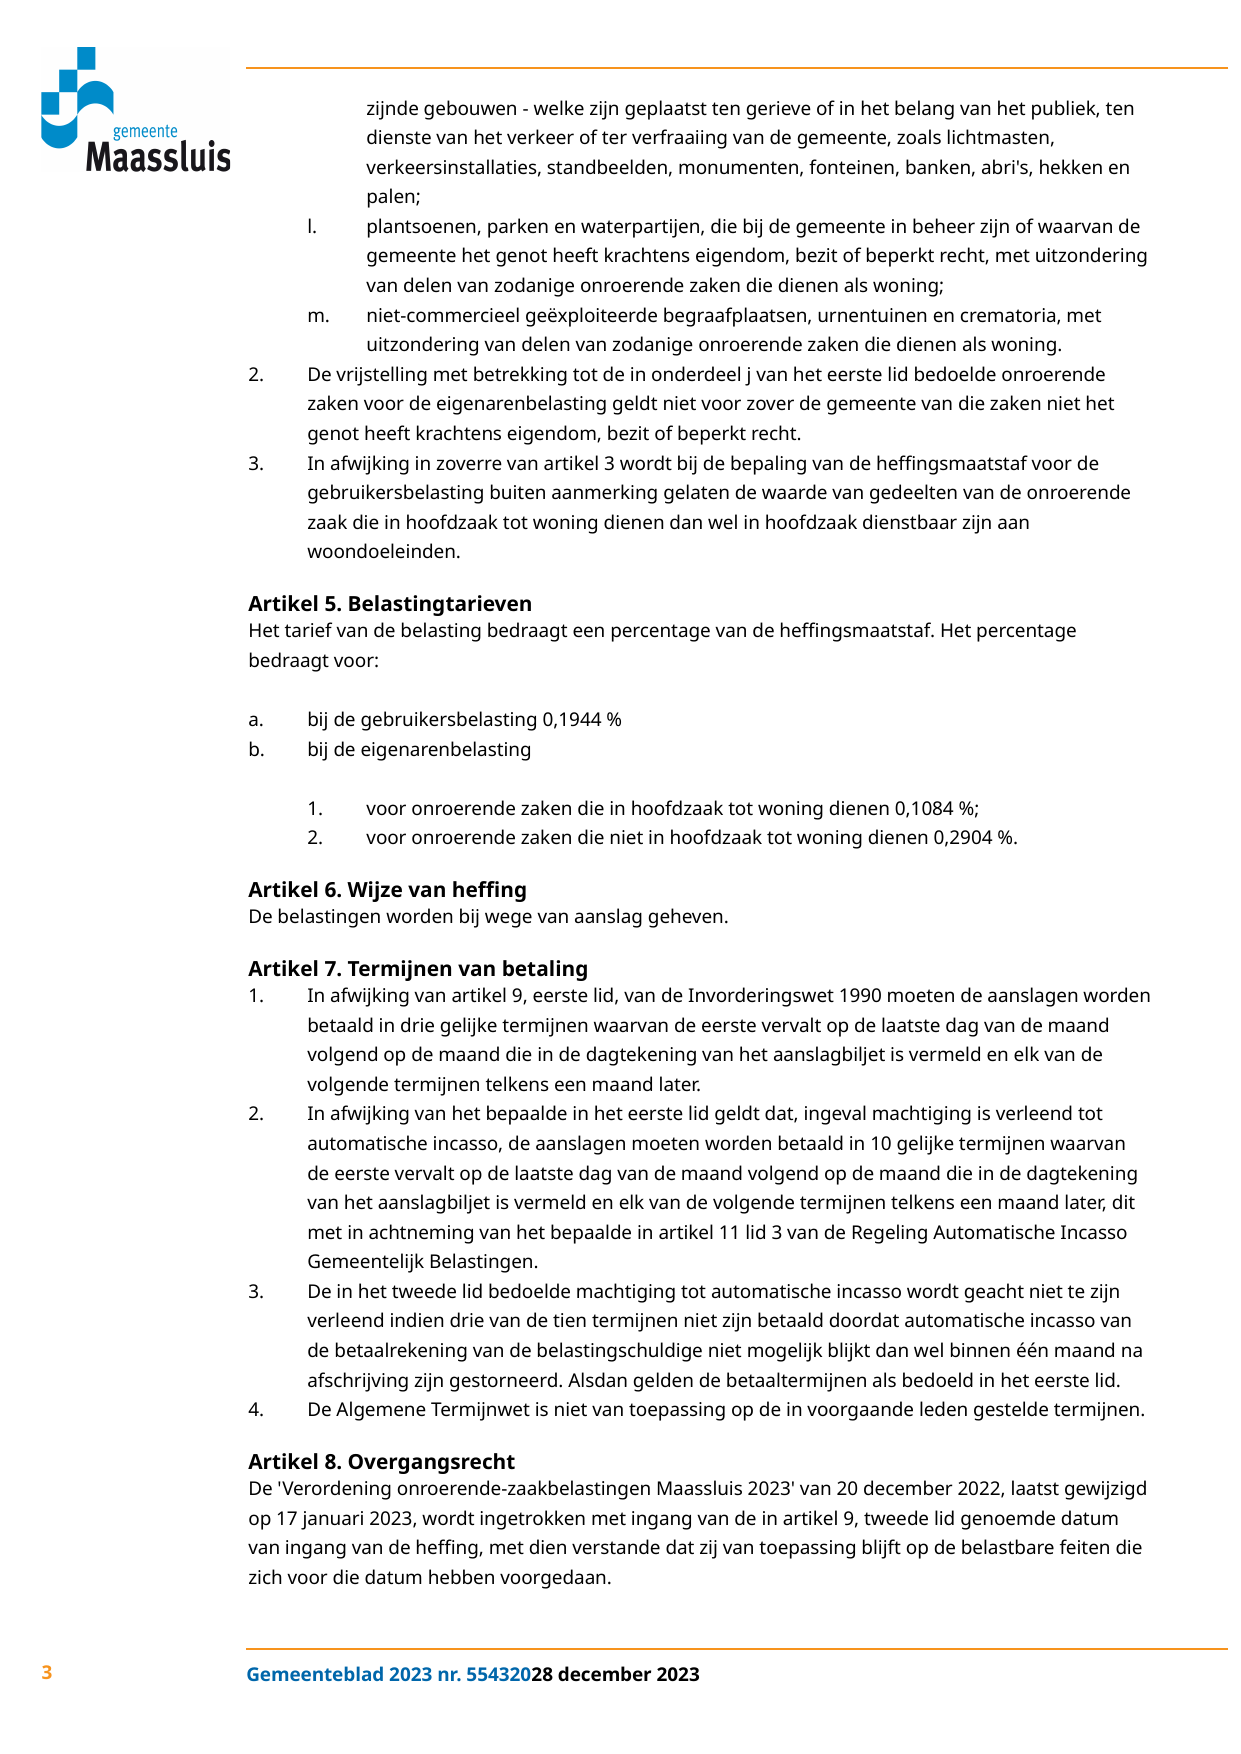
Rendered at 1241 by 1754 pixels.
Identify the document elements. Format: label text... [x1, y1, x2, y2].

list De in het tweede lid bedoelde machtiging tot automatische incasso wordt geacht niet te zijn verleend indien drie van de tien termijnen niet zijn betaald doordat automatische incasso van de betaalrekening van de belastingschuldige niet mogelijk blijkt dan wel binnen één maand na afschrijving zijn gestorneerd. Alsdan gelden de betaaltermijnen als bedoeld in het eerste lid. [248, 1278, 1152, 1392]
list De vrijstelling met betrekking tot de in onderdeel j van het eerste lid bedoelde onroerende zaken voor de eigenarenbelasting geldt niet voor zover de gemeente van die zaken niet het genot heeft krachtens eigendom, bezit of beperkt recht. [248, 361, 1152, 446]
list De Algemene Termijnwet is niet van toepassing op de in voorgaande leden gestelde termijnen. [248, 1396, 1152, 1422]
text De 'Verordening onroerende-zaakbelastingen Maassluis 2023' van 20 december 2022, laatst gewijzigd op 17 januari 2023, wordt ingetrokken met ingang van de in artikel 9, tweede lid genoemde datum van ingang van de heffing, met dien verstande dat zij van toepassing blijft op de belastbare feiten die zich voor die datum hebben voorgedaan. [248, 1475, 1152, 1590]
list bij de eigenarenbelasting [248, 736, 1152, 761]
list In afwijking van artikel 9, eerste lid, van de Invorderingswet 1990 moeten de aanslagen worden betaald in drie gelijke termijnen waarvan de eerste vervalt op de laatste dag van de maand volgend op de maand die in de dagtekening van het aanslagbiljet is vermeld en elk van de volgende termijnen telkens een maand later. [248, 982, 1152, 1097]
text Het tarief van de belasting bedraagt een percentage van de heffingsmaatstaf. Het percentage bedraagt voor: [248, 617, 1152, 673]
list In afwijking van het bepaalde in het eerste lid geldt dat, ingeval machtiging is verleend tot automatische incasso, de aanslagen moeten worden betaald in 10 gelijke termijnen waarvan de eerste vervalt op de laatste dag van de maand volgend op de maand die in de dagtekening van het aanslagbiljet is vermeld en elk van de volgende termijnen telkens een maand later, dit met in achtneming van het bepaalde in artikel 11 lid 3 van de Regeling Automatische Incasso Gemeentelijk Belastingen. [248, 1101, 1152, 1274]
picture [41, 47, 77, 92]
text De belastingen worden bij wege van aanslag geheven. [248, 903, 1152, 929]
picture [41, 47, 231, 172]
list plantsoenen, parken en waterpartijen, die bij de gemeente in beheer zijn of waarvan de gemeente het genot heeft krachtens eigendom, bezit of beperkt recht, met uitzondering van delen van zodanige onroerende zaken die dienen als woning; [307, 213, 1152, 298]
list voor onroerende zaken die in hoofdzaak tot woning dienen 0,1084 %; [307, 795, 1152, 821]
text Artikel 8. Overgangsrecht [248, 1447, 1152, 1475]
list In afwijking in zoverre van artikel 3 wordt bij de bepaling van de heffingsmaatstaf voor de gebruikersbelasting buiten aanmerking gelaten de waarde van gedeelten van de onroerende zaak die in hoofdzaak tot woning dienen dan wel in hoofdzaak dienstbaar zijn aan woondoeleinden. [248, 450, 1152, 564]
list voor onroerende zaken die niet in hoofdzaak tot woning dienen 0,2904 %. [307, 824, 1152, 850]
text Artikel 6. Wijze van heffing [248, 875, 1152, 903]
list zijnde gebouwen - welke zijn geplaatst ten gerieve of in het belang van het publiek, ten dienste van het verkeer of ter verfraaiing van de gemeente, zoals lichtmasten, verkeersinstallaties, standbeelden, monumenten, fonteinen, banken, abri's, hekken en palen; [307, 95, 1152, 209]
text Artikel 7. Termijnen van betaling [248, 954, 1152, 982]
list bij de gebruikersbelasting 0,1944 % [248, 706, 1152, 732]
list niet-commercieel geëxploiteerde begraafplaatsen, urnentuinen en crematoria, met uitzondering van delen van zodanige onroerende zaken die dienen als woning. [307, 302, 1152, 357]
text Artikel 5. Belastingtarieven [248, 589, 1152, 617]
